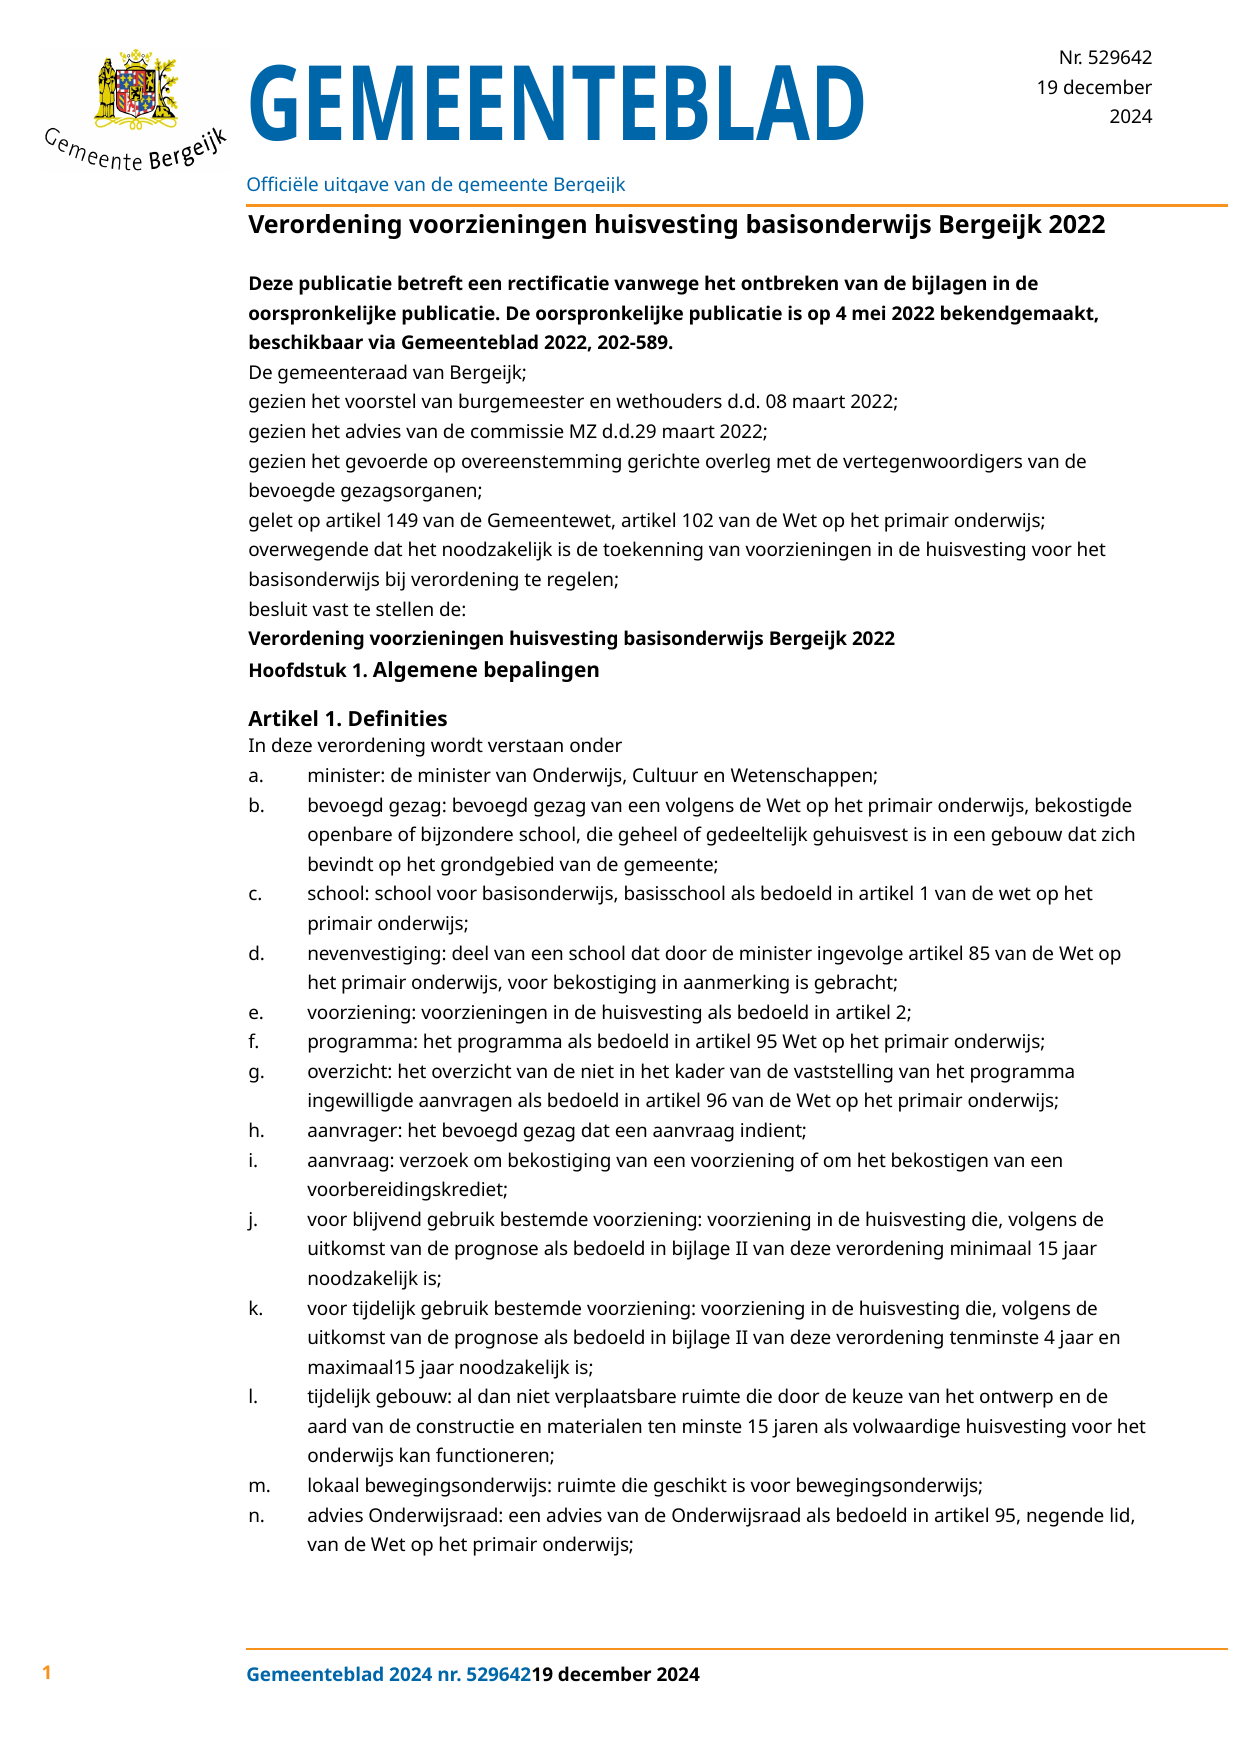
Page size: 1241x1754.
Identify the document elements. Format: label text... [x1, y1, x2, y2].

list aanvraag: verzoek om bekostiging van een voorziening of om het bekostigen van een voorbereidingskrediet; [248, 1147, 1152, 1202]
list programma: het programma als bedoeld in artikel 95 Wet op het primair onderwijs; [248, 1028, 1152, 1054]
list voor tijdelijk gebruik bestemde voorziening: voorziening in de huisvesting die, volgens de uitkomst van de prognose als bedoeld in bijlage II van deze verordening tenminste 4 jaar en maximaal15 jaar noodzakelijk is; [248, 1295, 1152, 1379]
text Verordening voorzieningen huisvesting basisonderwijs Bergeijk 2022 [248, 207, 1152, 241]
list overzicht: het overzicht van de niet in het kader van de vaststelling van het programma ingewilligde aanvragen als bedoeld in artikel 96 van de Wet op het primair onderwijs; [248, 1058, 1152, 1113]
list voor blijvend gebruik bestemde voorziening: voorziening in de huisvesting die, volgens de uitkomst van de prognose als bedoeld in bijlage II van deze verordening minimaal 15 jaar noodzakelijk is; [248, 1206, 1152, 1291]
text gezien het voorstel van burgemeester en wethouders d.d. 08 maart 2022; [248, 389, 1152, 414]
text Deze publicatie betreft een rectificatie vanwege het ontbreken van de bijlagen in de oorspronkelijke publicatie. De oorspronkelijke publicatie is op 4 mei 2022 bekendgemaakt, beschikbaar via Gemeenteblad 2022, 202-589. [248, 270, 1152, 355]
picture [41, 47, 231, 172]
text gelet op artikel 149 van de Gemeentewet, artikel 102 van de Wet op het primair onderwijs; [248, 507, 1152, 533]
text overwegende dat het noodzakelijk is de toekenning van voorzieningen in de huisvesting voor het basisonderwijs bij verordening te regelen; [248, 537, 1152, 592]
text In deze verordening wordt verstaan onder [248, 733, 1152, 758]
list school: school voor basisonderwijs, basisschool als bedoeld in artikel 1 van de wet op het primair onderwijs; [248, 881, 1152, 936]
text Artikel 1. Definities [248, 704, 1152, 733]
text Verordening voorzieningen huisvesting basisonderwijs Bergeijk 2022 [248, 625, 1152, 651]
list voorziening: voorzieningen in de huisvesting als bedoeld in artikel 2; [248, 999, 1152, 1024]
text gezien het gevoerde op overeenstemming gerichte overleg met de vertegenwoordigers van de bevoegde gezagsorganen; [248, 448, 1152, 503]
list bevoegd gezag: bevoegd gezag van een volgens de Wet op het primair onderwijs, bekostigde openbare of bijzondere school, die geheel of gedeeltelijk gehuisvest is in een gebouw dat zich bevindt op het grondgebied van de gemeente; [248, 792, 1152, 877]
text besluit vast te stellen de: [248, 596, 1152, 621]
list lokaal bewegingsonderwijs: ruimte die geschikt is voor bewegingsonderwijs; [248, 1472, 1152, 1498]
text gezien het advies van de commissie MZ d.d.29 maart 2022; [248, 418, 1152, 444]
list tijdelijk gebouw: al dan niet verplaatsbare ruimte die door de keuze van het ontwerp en de aard van de constructie en materialen ten minste 15 jaren als volwaardige huisvesting voor het onderwijs kan functioneren; [248, 1383, 1152, 1468]
text Hoofdstuk 1. Algemene bepalingen [248, 655, 1152, 683]
text De gemeenteraad van Bergeijk; [248, 359, 1152, 385]
list advies Onderwijsraad: een advies van de Onderwijsraad als bedoeld in artikel 95, negende lid, van de Wet op het primair onderwijs; [248, 1502, 1152, 1557]
list nevenvestiging: deel van een school dat door de minister ingevolge artikel 85 van de Wet op het primair onderwijs, voor bekostiging in aanmerking is gebracht; [248, 940, 1152, 995]
list aanvrager: het bevoegd gezag dat een aanvraag indient; [248, 1117, 1152, 1143]
list minister: de minister van Onderwijs, Cultuur en Wetenschappen; [248, 762, 1152, 788]
